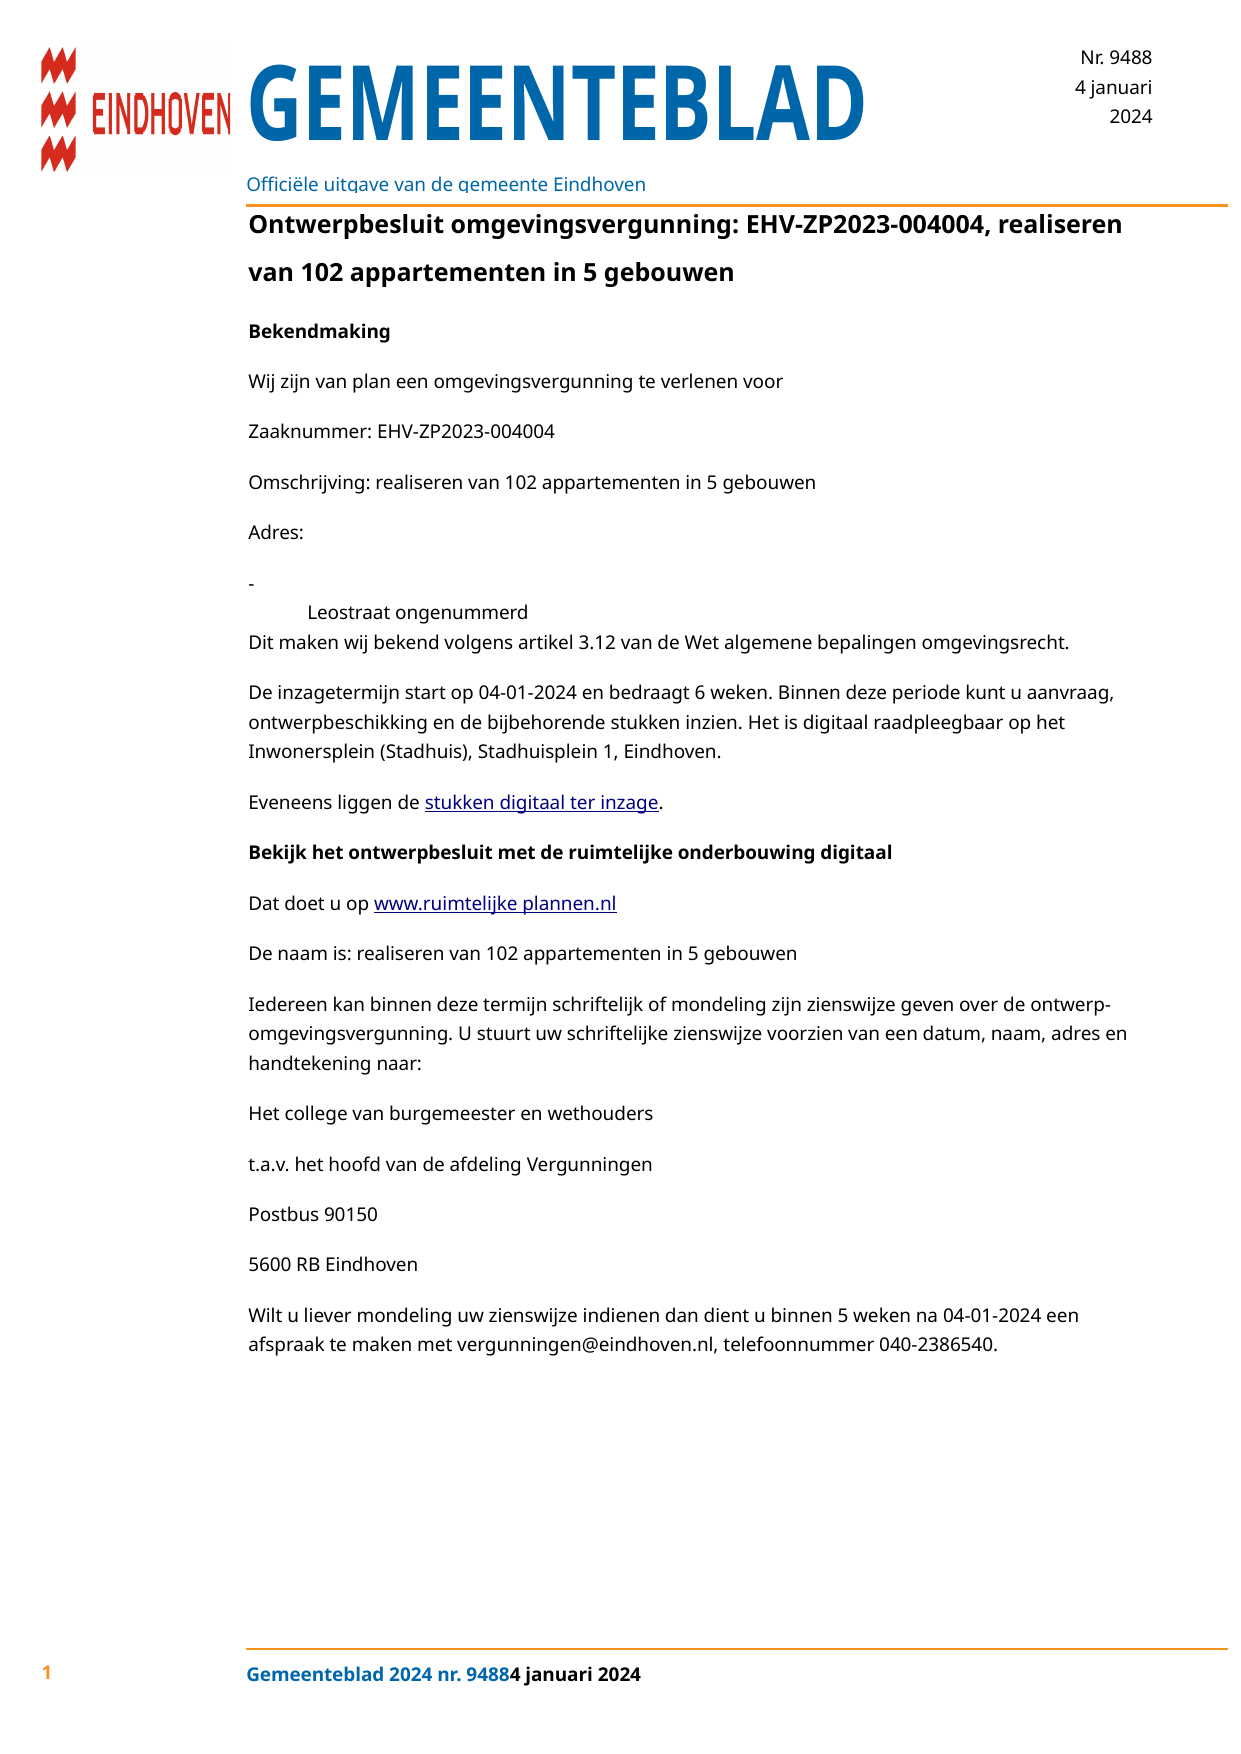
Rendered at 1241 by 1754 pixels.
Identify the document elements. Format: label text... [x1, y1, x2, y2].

list Leostraat ongenummerd [248, 599, 1152, 625]
text Bekendmaking [248, 318, 1152, 344]
text De inzagetermijn start op 04-01-2024 en bedraagt 6 weken. Binnen deze periode kunt u aanvraag, ontwerpbeschikking en de bijbehorende stukken inzien. Het is digitaal raadpleegbaar op het Inwonersplein (Stadhuis), Stadhuisplein 1, Eindhoven. [248, 679, 1152, 764]
text Wij zijn van plan een omgevingsvergunning te verlenen voor [248, 368, 1152, 394]
text Dit maken wij bekend volgens artikel 3.12 van de Wet algemene bepalingen omgevingsrecht. [248, 629, 1152, 655]
text Ontwerpbesluit omgevingsvergunning: EHV-ZP2023-004004, realiseren van 102 appartementen in 5 gebouwen [248, 207, 1152, 288]
text 5600 RB Eindhoven [248, 1252, 1152, 1277]
text Postbus 90150 [248, 1201, 1152, 1227]
text Zaaknummer: EHV-ZP2023-004004 [248, 419, 1152, 444]
text Het college van burgemeester en wethouders [248, 1100, 1152, 1126]
text Omschrijving: realiseren van 102 appartementen in 5 gebouwen [248, 469, 1152, 495]
text Wilt u liever mondeling uw zienswijze indienen dan dient u binnen 5 weken na 04-01-2024 een afspraak te maken met vergunningen@eindhoven.nl, telefoonnummer 040-2386540. [248, 1302, 1152, 1357]
text Bekijk het ontwerpbesluit met de ruimtelijke onderbouwing digitaal [248, 839, 1152, 865]
text t.a.v. het hoofd van de afdeling Vergunningen [248, 1151, 1152, 1177]
picture [41, 47, 231, 172]
text Adres: [248, 519, 1152, 545]
text Eveneens liggen de stukken digitaal ter inzage. [248, 789, 1152, 815]
text Iedereen kan binnen deze termijn schriftelijk of mondeling zijn zienswijze geven over de ontwerp-omgevingsvergunning. U stuurt uw schriftelijke zienswijze voorzien van een datum, naam, adres en handtekening naar: [248, 991, 1152, 1076]
text De naam is: realiseren van 102 appartementen in 5 gebouwen [248, 940, 1152, 966]
text Dat doet u op www.ruimtelijke plannen.nl [248, 890, 1152, 916]
